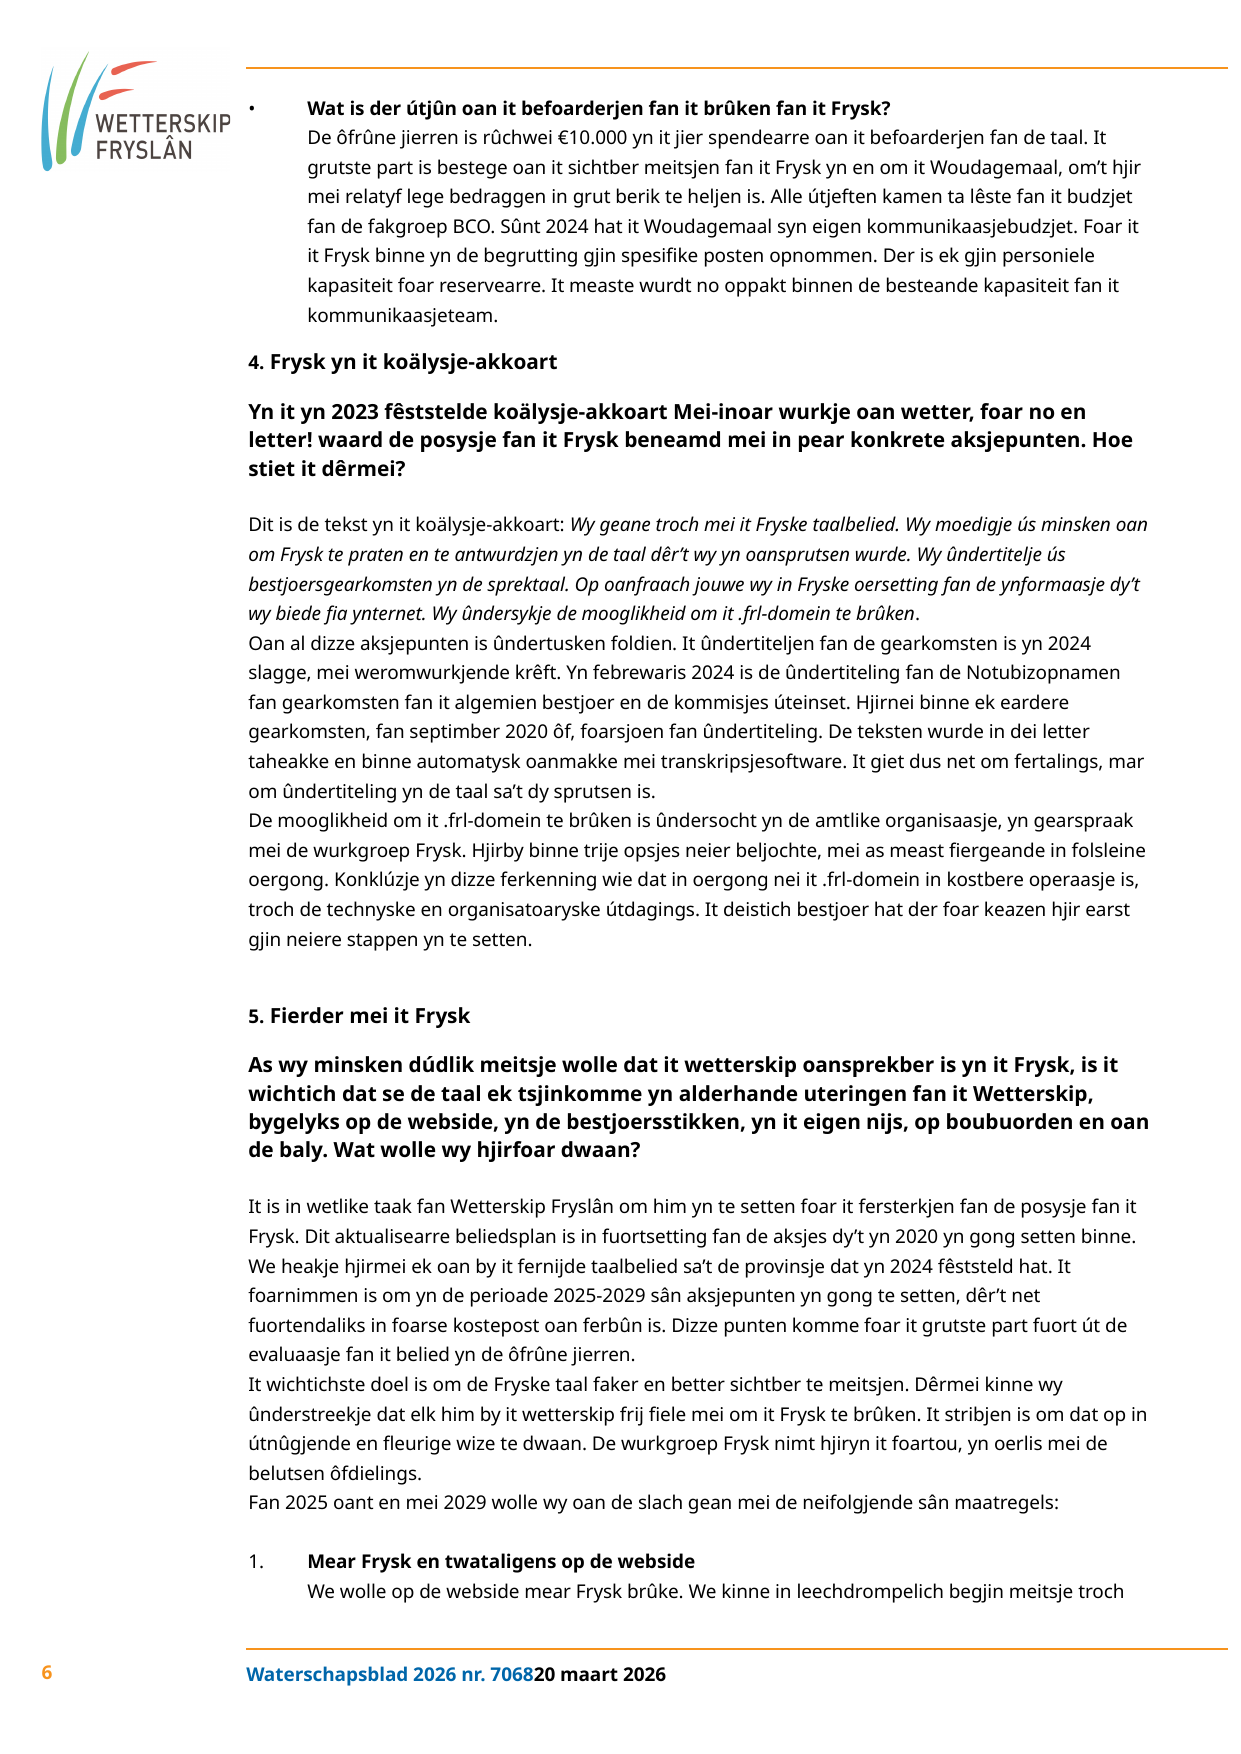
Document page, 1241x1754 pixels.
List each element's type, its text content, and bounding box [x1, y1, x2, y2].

text 4. Frysk yn it koälysje-akkoart [248, 347, 1152, 376]
text Fan 2025 oant en mei 2029 wolle wy oan de slach gean mei de neifolgjende sân maatregels: [248, 1489, 1152, 1515]
text It wichtichste doel is om de Fryske taal faker en better sichtber te meitsjen. Dêrmei kinne wy ûnderstreekje dat elk him by it wetterskip frij fiele mei om it Frysk te brûken. It stribjen is om dat op in útnûgjende en fleurige wize te dwaan. De wurkgroep Frysk nimt hjiryn it foartou, yn oerlis mei de belutsen ôfdielings. [248, 1371, 1152, 1486]
text 5. Fierder mei it Frysk [248, 1001, 1152, 1029]
list We wolle op de webside mear Frysk brûke. We kinne in leechdrompelich begjin meitsje troch [248, 1578, 1152, 1604]
list Mear Frysk en twataligens op de webside [248, 1549, 1152, 1574]
list De ôfrûne jierren is rûchwei €10.000 yn it jier spendearre oan it befoarderjen fan de taal. It grutste part is bestege oan it sichtber meitsjen fan it Frysk yn en om it Woudagemaal, om’t hjir mei relatyf lege bedraggen in grut berik te heljen is. Alle útjeften kamen ta lêste fan it budzjet fan de fakgroep BCO. Sûnt 2024 hat it Woudagemaal syn eigen kommunikaasjebudzjet. Foar it it Frysk binne yn de begrutting gjin spesifike posten opnommen. Der is ek gjin personiele kapasiteit foar reservearre. It measte wurdt no oppakt binnen de besteande kapasiteit fan it kommunikaasjeteam. [248, 124, 1152, 328]
text It is in wetlike taak fan Wetterskip Fryslân om him yn te setten foar it fersterkjen fan de posysje fan it Frysk. Dit aktualisearre beliedsplan is in fuortsetting fan de aksjes dy’t yn 2020 yn gong setten binne. We heakje hjirmei ek oan by it fernijde taalbelied sa’t de provinsje dat yn 2024 fêststeld hat. It foarnimmen is om yn de perioade 2025-2029 sân aksjepunten yn gong te setten, dêr’t net fuortendaliks in foarse kostepost oan ferbûn is. Dizze punten komme foar it grutste part fuort út de evaluaasje fan it belied yn de ôfrûne jierren. [248, 1194, 1152, 1367]
text Dit is de tekst yn it koälysje-akkoart: Wy geane troch mei it Fryske taalbelied. Wy moedigje ús minsken oan om Frysk te praten en te antwurdzjen yn de taal dêr’t wy yn oansprutsen wurde. Wy ûndertitelje ús bestjoersgearkomsten yn de sprektaal. Op oanfraach jouwe wy in Fryske oersetting fan de ynformaasje dy’t wy biede fia ynternet. Wy ûndersykje de mooglikheid om it .frl-domein te brûken. [248, 512, 1152, 626]
text Yn it yn 2023 fêststelde koälysje-akkoart Mei-inoar wurkje oan wetter, foar no en letter! waard de posysje fan it Frysk beneamd mei in pear konkrete aksjepunten. Hoe stiet it dêrmei? [248, 397, 1152, 482]
text As wy minsken dúdlik meitsje wolle dat it wetterskip oansprekber is yn it Frysk, is it wichtich dat se de taal ek tsjinkomme yn alderhande uteringen fan it Wetterskip, bygelyks op de webside, yn de bestjoersstikken, yn it eigen nijs, op boubuorden en oan de baly. Wat wolle wy hjirfoar dwaan? [248, 1050, 1152, 1164]
text De mooglikheid om it .frl-domein te brûken is ûndersocht yn de amtlike organisaasje, yn gearspraak mei de wurkgroep Frysk. Hjirby binne trije opsjes neier beljochte, mei as meast fiergeande in folsleine oergong. Konklúzje yn dizze ferkenning wie dat in oergong nei it .frl-domein in kostbere operaasje is, troch de technyske en organisatoaryske útdagings. It deistich bestjoer hat der foar keazen hjir earst gjin neiere stappen yn te setten. [248, 807, 1152, 952]
list Wat is der útjûn oan it befoarderjen fan it brûken fan it Frysk? [248, 95, 1152, 121]
picture [41, 47, 231, 172]
text Oan al dizze aksjepunten is ûndertusken foldien. It ûndertiteljen fan de gearkomsten is yn 2024 slagge, mei weromwurkjende krêft. Yn febrewaris 2024 is de ûndertiteling fan de Notubizopnamen fan gearkomsten fan it algemien bestjoer en de kommisjes úteinset. Hjirnei binne ek eardere gearkomsten, fan septimber 2020 ôf, foarsjoen fan ûndertiteling. De teksten wurde in dei letter taheakke en binne automatysk oanmakke mei transkripsjesoftware. It giet dus net om fertalings, mar om ûndertiteling yn de taal sa’t dy sprutsen is. [248, 630, 1152, 804]
